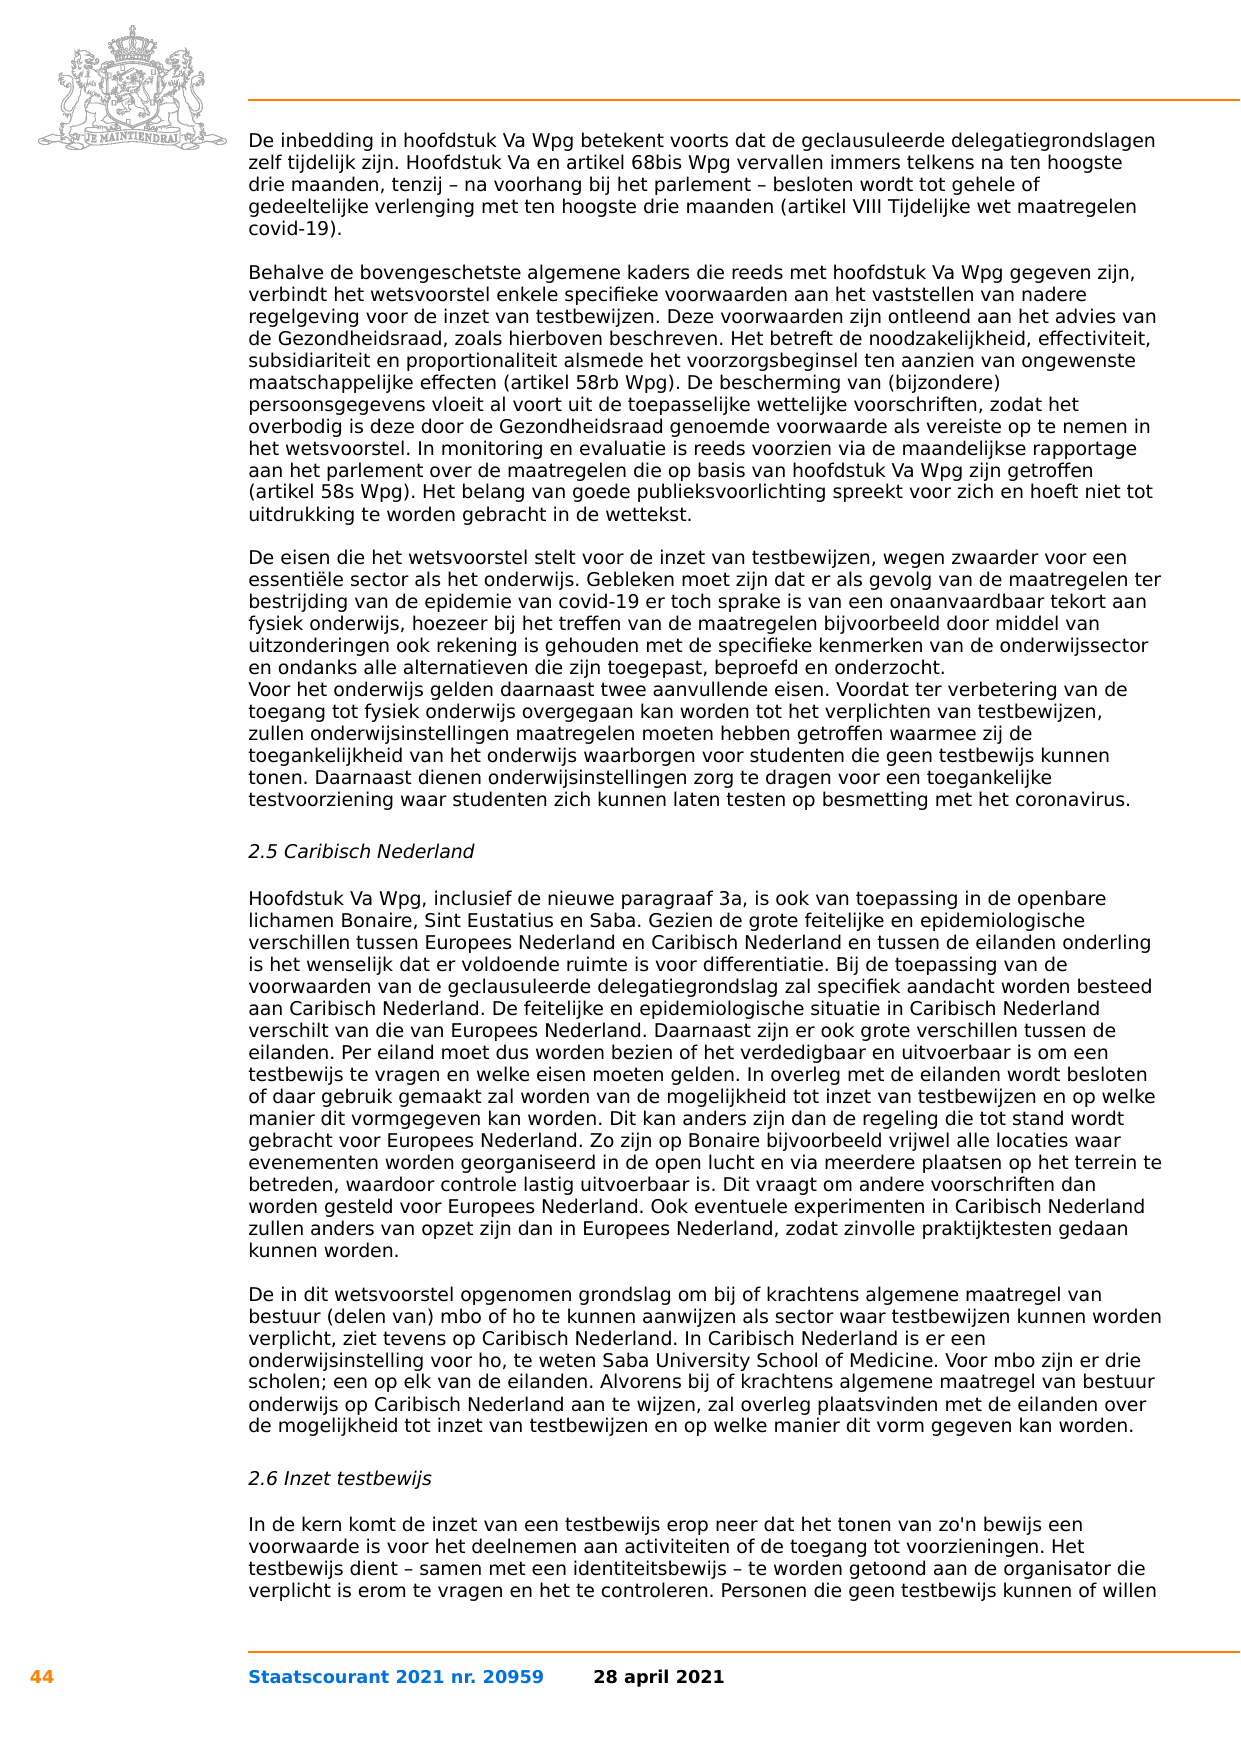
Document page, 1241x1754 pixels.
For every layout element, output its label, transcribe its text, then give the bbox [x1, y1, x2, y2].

text De eisen die het wetsvoorstel stelt voor de inzet van testbewijzen, wegen zwaarder voor een essentiële sector als het onderwijs. Gebleken moet zijn dat er als gevolg van de maatregelen ter bestrijding van de epidemie van covid-19 er toch sprake is van een onaanvaardbaar tekort aan fysiek onderwijs, hoezeer bij het treffen van de maatregelen bijvoorbeeld door middel van uitzonderingen ook rekening is gehouden met de specifieke kenmerken van de onderwijssector en ondanks alle alternatieven die zijn toegepast, beproefd en onderzocht. [248, 547, 1163, 679]
text De in dit wetsvoorstel opgenomen grondslag om bij of krachtens algemene maatregel van bestuur (delen van) mbo of ho te kunnen aanwijzen als sector waar testbewijzen kunnen worden verplicht, ziet tevens op Caribisch Nederland. In Caribisch Nederland is er een onderwijsinstelling voor ho, te weten Saba University School of Medicine. Voor mbo zijn er drie scholen; een op elk van de eilanden. Alvorens bij of krachtens algemene maatregel van bestuur onderwijs op Caribisch Nederland aan te wijzen, zal overleg plaatsvinden met de eilanden over de mogelijkheid tot inzet van testbewijzen en op welke manier dit vorm gegeven kan worden. [248, 1283, 1163, 1437]
text Hoofdstuk Va Wpg, inclusief de nieuwe paragraaf 3a, is ook van toepassing in de openbare lichamen Bonaire, Sint Eustatius en Saba. Gezien de grote feitelijke en epidemiologische verschillen tussen Europees Nederland en Caribisch Nederland en tussen de eilanden onderling is het wenselijk dat er voldoende ruimte is voor differentiatie. Bij de toepassing van de voorwaarden van de geclausuleerde delegatiegrondslag zal specifiek aandacht worden besteed aan Caribisch Nederland. De feitelijke en epidemiologische situatie in Caribisch Nederland verschilt van die van Europees Nederland. Daarnaast zijn er ook grote verschillen tussen de eilanden. Per eiland moet dus worden bezien of het verdedigbaar en uitvoerbaar is om een testbewijs te vragen en welke eisen moeten gelden. In overleg met de eilanden wordt besloten of daar gebruik gemaakt zal worden van de mogelijkheid tot inzet van testbewijzen en op welke manier dit vormgegeven kan worden. Dit kan anders zijn dan de regeling die tot stand wordt gebracht voor Europees Nederland. Zo zijn op Bonaire bijvoorbeeld vrijwel alle locaties waar evenementen worden georganiseerd in de open lucht en via meerdere plaatsen op het terrein te betreden, waardoor controle lastig uitvoerbaar is. Dit vraagt om andere voorschriften dan worden gesteld voor Europees Nederland. Ook eventuele experimenten in Caribisch Nederland zullen anders van opzet zijn dan in Europees Nederland, zodat zinvolle praktijktesten gedaan kunnen worden. [248, 888, 1163, 1262]
text In de kern komt de inzet van een testbewijs erop neer dat het tonen van zo'n bewijs een voorwaarde is voor het deelnemen aan activiteiten of de toegang tot voorzieningen. Het testbewijs dient – samen met een identiteitsbewijs – te worden getoond aan de organisator die verplicht is erom te vragen en het te controleren. Personen die geen testbewijs kunnen of willen [248, 1514, 1163, 1602]
text Voor het onderwijs gelden daarnaast twee aanvullende eisen. Voordat ter verbetering van de toegang tot fysiek onderwijs overgegaan kan worden tot het verplichten van testbewijzen, zullen onderwijsinstellingen maatregelen moeten hebben getroffen waarmee zij de toegankelijkheid van het onderwijs waarborgen voor studenten die geen testbewijs kunnen tonen. Daarnaast dienen onderwijsinstellingen zorg te dragen voor een toegankelijke testvoorziening waar studenten zich kunnen laten testen op besmetting met het coronavirus. [248, 679, 1163, 811]
text Behalve de bovengeschetste algemene kaders die reeds met hoofdstuk Va Wpg gegeven zijn, verbindt het wetsvoorstel enkele specifieke voorwaarden aan het vaststellen van nadere regelgeving voor de inzet van testbewijzen. Deze voorwaarden zijn ontleend aan het advies van de Gezondheidsraad, zoals hierboven beschreven. Het betreft de noodzakelijkheid, effectiviteit, subsidiariteit en proportionaliteit alsmede het voorzorgsbeginsel ten aanzien van ongewenste maatschappelijke effecten (artikel 58rb Wpg). De bescherming van (bijzondere) persoonsgegevens vloeit al voort uit de toepasselijke wettelijke voorschriften, zodat het overbodig is deze door de Gezondheidsraad genoemde voorwaarde als vereiste op te nemen in het wetsvoorstel. In monitoring en evaluatie is reeds voorzien via de maandelijkse rapportage aan het parlement over de maatregelen die op basis van hoofdstuk Va Wpg zijn getroffen (artikel 58s Wpg). Het belang van goede publieksvoorlichting spreekt voor zich en hoeft niet tot uitdrukking te worden gebracht in de wettekst. [248, 262, 1163, 525]
text De inbedding in hoofdstuk Va Wpg betekent voorts dat de geclausuleerde delegatiegrondslagen zelf tijdelijk zijn. Hoofdstuk Va en artikel 68bis Wpg vervallen immers telkens na ten hoogste drie maanden, tenzij – na voorhang bij het parlement – besloten wordt tot gehele of gedeeltelijke verlenging met ten hoogste drie maanden (artikel VIII Tijdelijke wet maatregelen covid-19). [248, 130, 1163, 240]
picture [38, 25, 227, 150]
subtitle 2.6 Inzet testbewijs [248, 1467, 1163, 1489]
subtitle 2.5 Caribisch Nederland [248, 841, 1163, 863]
